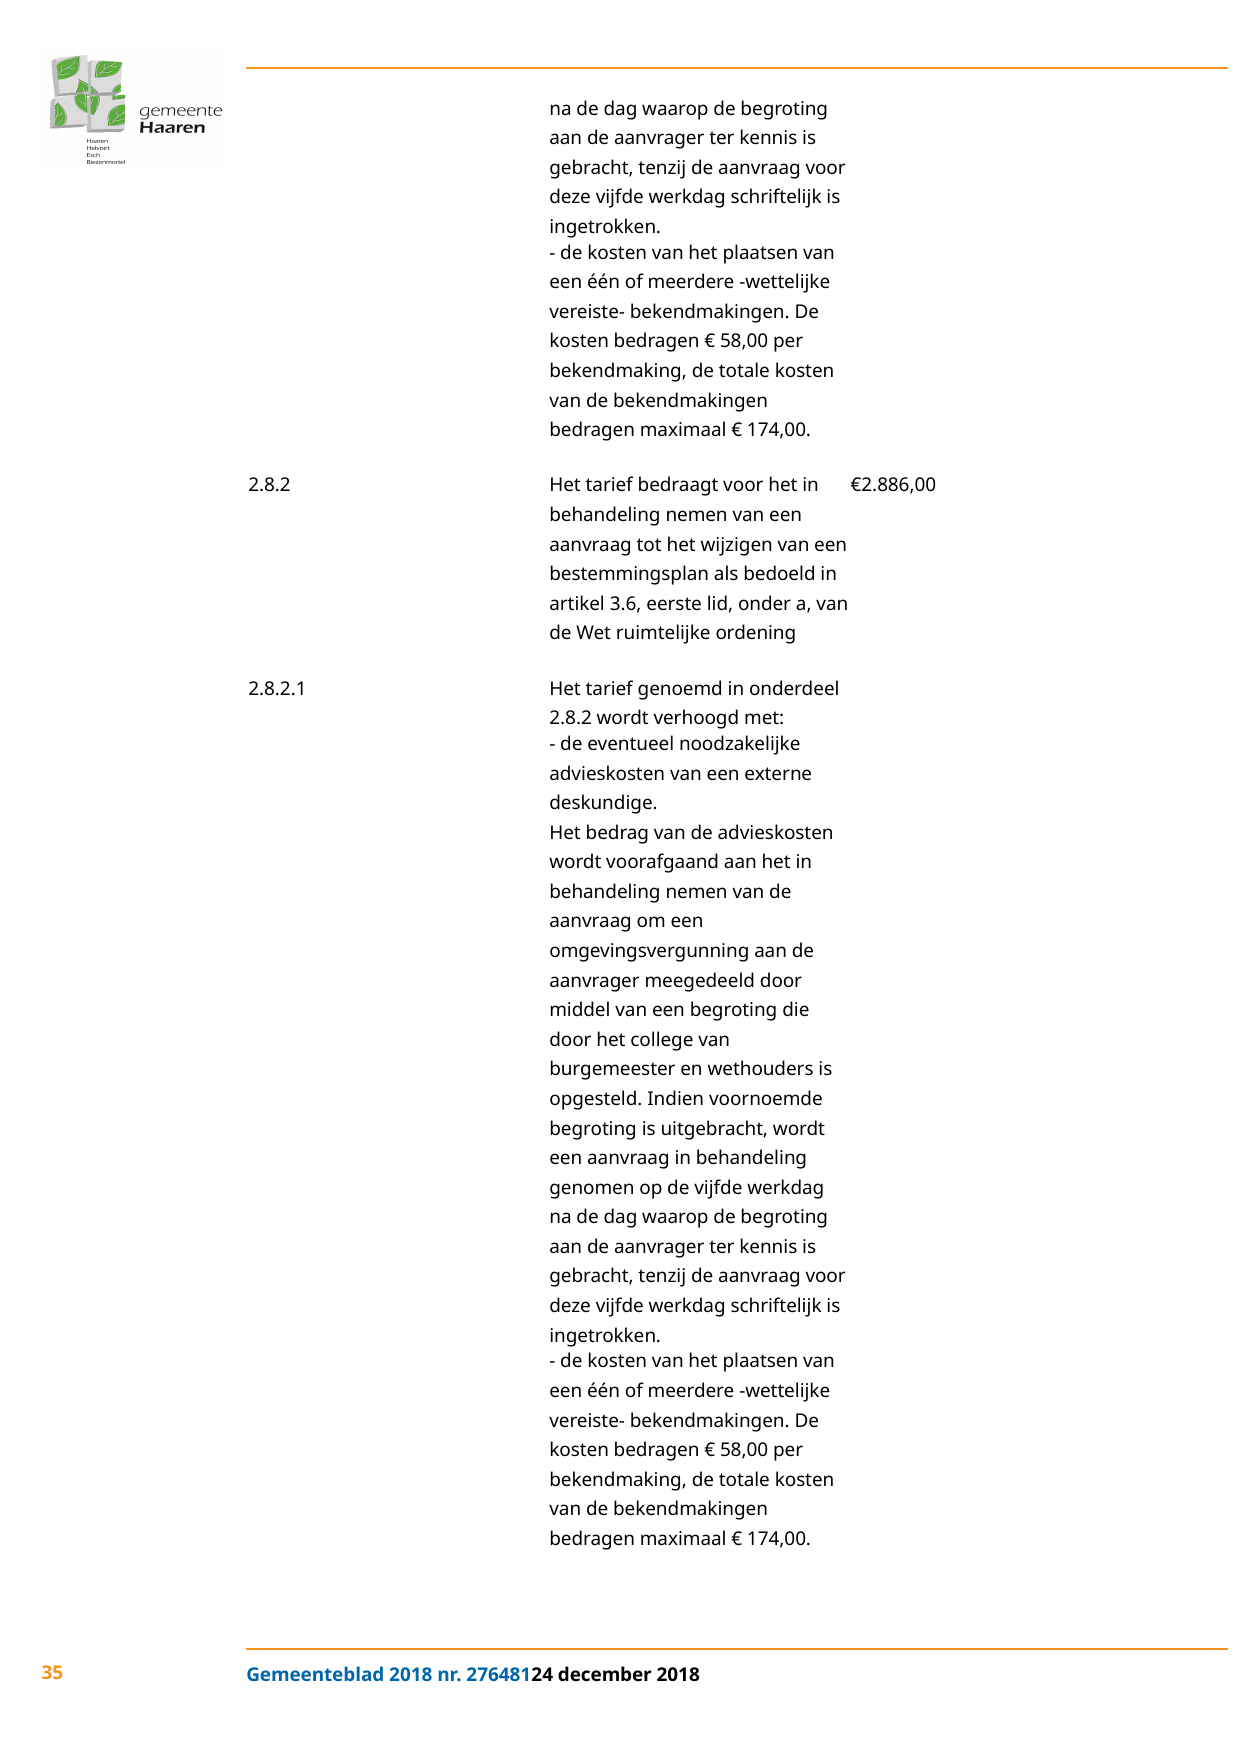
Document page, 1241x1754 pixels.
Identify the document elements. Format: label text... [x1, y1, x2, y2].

table_cell [850, 1348, 1152, 1580]
table_cell 2.8.2.1 [248, 645, 549, 730]
table_cell - de kosten van het plaatsen van een één of meerdere -wettelijke vereiste- bekendmakingen. De kosten bedragen € 58,00 per bekendmaking, de totale kosten van de bekendmakingen bedragen maximaal € 174,00. [549, 1348, 850, 1580]
table_cell [850, 645, 1152, 730]
table_cell [248, 95, 549, 239]
picture [41, 47, 231, 172]
table_cell [248, 730, 549, 1348]
table_cell - de kosten van het plaatsen van een één of meerdere -wettelijke vereiste- bekendmakingen. De kosten bedragen € 58,00 per bekendmaking, de totale kosten van de bekendmakingen bedragen maximaal € 174,00. [549, 239, 850, 472]
table_cell [850, 95, 1152, 239]
table_cell - de eventueel noodzakelijke advieskosten van een externe deskundige. Het bedrag van de advieskosten wordt voorafgaand aan het in behandeling nemen van de aanvraag om een omgevingsvergunning aan de aanvrager meegedeeld door middel van een begroting die door het college van burgemeester en wethouders is opgesteld. Indien voornoemde begroting is uitgebracht, wordt een aanvraag in behandeling genomen op de vijfde werkdag na de dag waarop de begroting aan de aanvrager ter kennis is gebracht, tenzij de aanvraag voor deze vijfde werkdag schriftelijk is ingetrokken. [549, 730, 850, 1348]
table_cell na de dag waarop de begroting aan de aanvrager ter kennis is gebracht, tenzij de aanvraag voor deze vijfde werkdag schriftelijk is ingetrokken. [549, 95, 850, 239]
table_cell [248, 1348, 549, 1580]
table_cell [248, 1580, 549, 1606]
table_cell [549, 1580, 850, 1606]
table_cell [850, 730, 1152, 1348]
table_cell Het tarief genoemd in onderdeel 2.8.2 wordt verhoogd met: [549, 645, 850, 730]
table_cell 2.8.2 [248, 472, 549, 645]
table_cell Het tarief bedraagt voor het in behandeling nemen van een aanvraag tot het wijzigen van een bestemmingsplan als bedoeld in artikel 3.6, eerste lid, onder a, van de Wet ruimtelijke ordening [549, 472, 850, 645]
table_cell €2.886,00 [850, 472, 1152, 645]
table_cell [248, 239, 549, 472]
table_cell [850, 239, 1152, 472]
table_cell [850, 1580, 1152, 1606]
